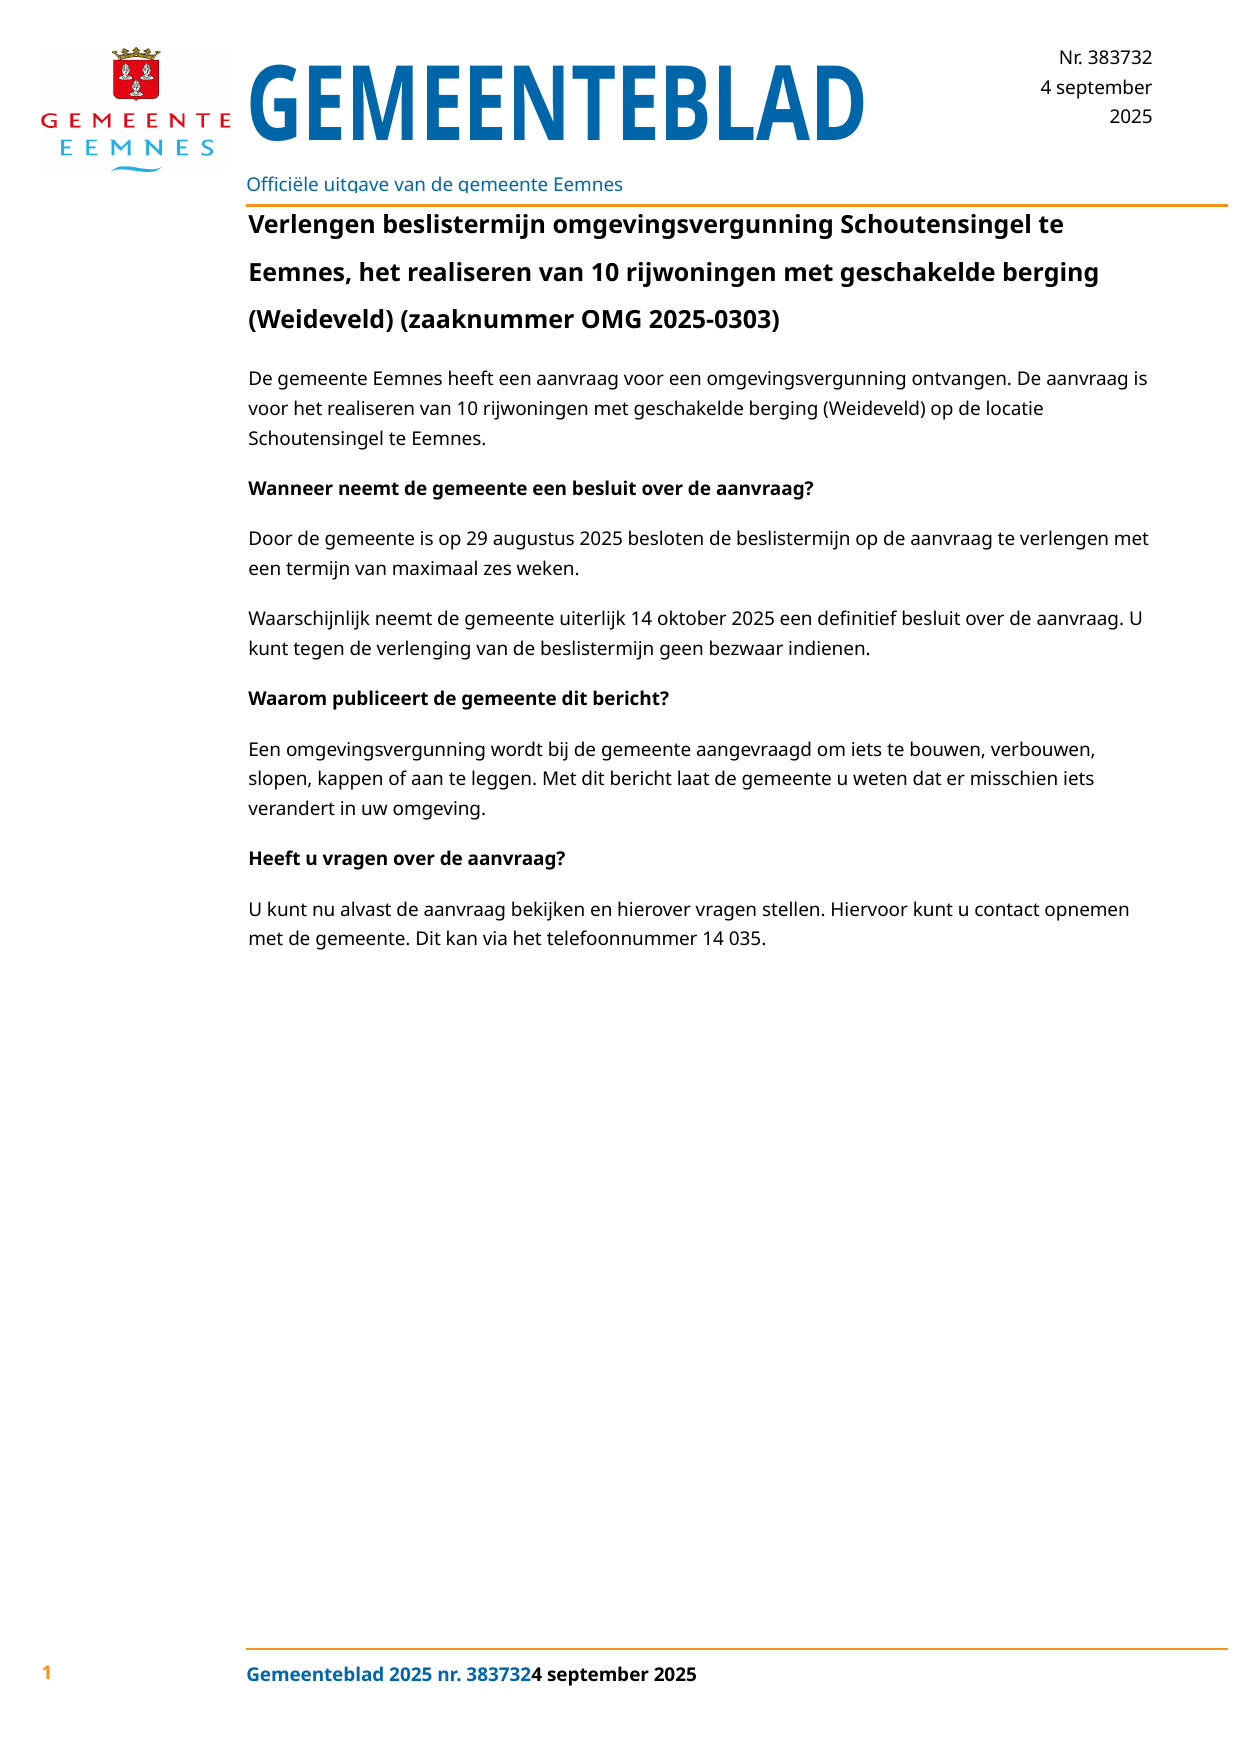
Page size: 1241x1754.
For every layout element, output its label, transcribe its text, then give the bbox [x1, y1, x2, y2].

picture [41, 47, 231, 172]
text De gemeente Eemnes heeft een aanvraag voor een omgevingsvergunning ontvangen. De aanvraag is voor het realiseren van 10 rijwoningen met geschakelde berging (Weideveld) op de locatie Schoutensingel te Eemnes. [248, 366, 1152, 450]
text Waarom publiceert de gemeente dit bericht? [248, 686, 1152, 711]
text Wanneer neemt de gemeente een besluit over de aanvraag? [248, 475, 1152, 501]
text Door de gemeente is op 29 augustus 2025 besloten de beslistermijn op de aanvraag te verlengen met een termijn van maximaal zes weken. [248, 526, 1152, 581]
text Waarschijnlijk neemt de gemeente uiterlijk 14 oktober 2025 een definitief besluit over de aanvraag. U kunt tegen de verlenging van de beslistermijn geen bezwaar indienen. [248, 606, 1152, 661]
text Een omgevingsvergunning wordt bij de gemeente aangevraagd om iets te bouwen, verbouwen, slopen, kappen of aan te leggen. Met dit bericht laat de gemeente u weten dat er misschien iets verandert in uw omgeving. [248, 736, 1152, 821]
text Verlengen beslistermijn omgevingsvergunning Schoutensingel te Eemnes, het realiseren van 10 rijwoningen met geschakelde berging (Weideveld) (zaaknummer OMG 2025-0303) [248, 207, 1152, 336]
text U kunt nu alvast de aanvraag bekijken en hierover vragen stellen. Hiervoor kunt u contact opnemen met de gemeente. Dit kan via het telefoonnummer 14 035. [248, 896, 1152, 951]
text Heeft u vragen over de aanvraag? [248, 846, 1152, 871]
